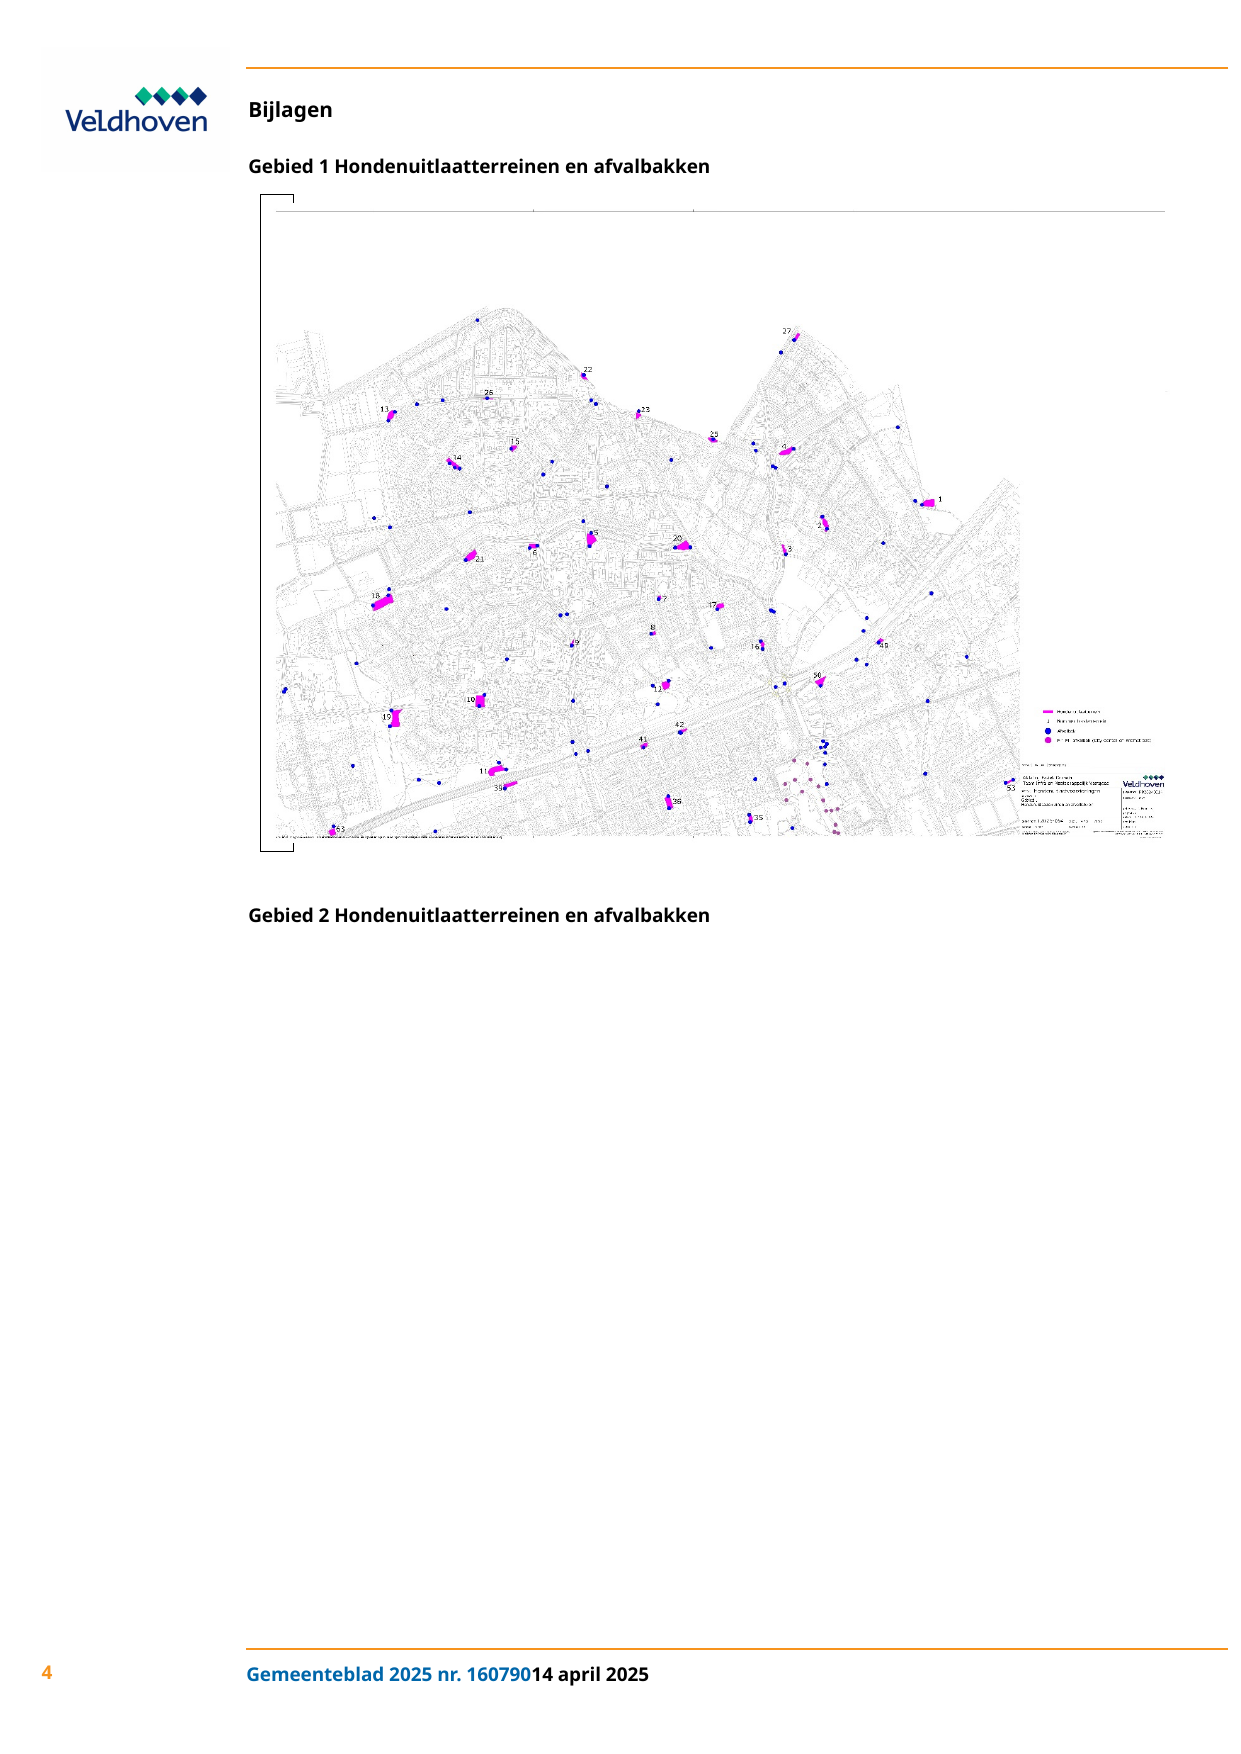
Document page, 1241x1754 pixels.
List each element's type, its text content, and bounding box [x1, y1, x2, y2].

text Gebied 2 Hondenuitlaatterreinen en afvalbakken [248, 902, 1152, 928]
picture [41, 47, 231, 172]
text Bijlagen [248, 95, 1152, 123]
text Gebied 1 Hondenuitlaatterreinen en afvalbakken [248, 153, 1152, 179]
picture [268, 203, 1173, 843]
